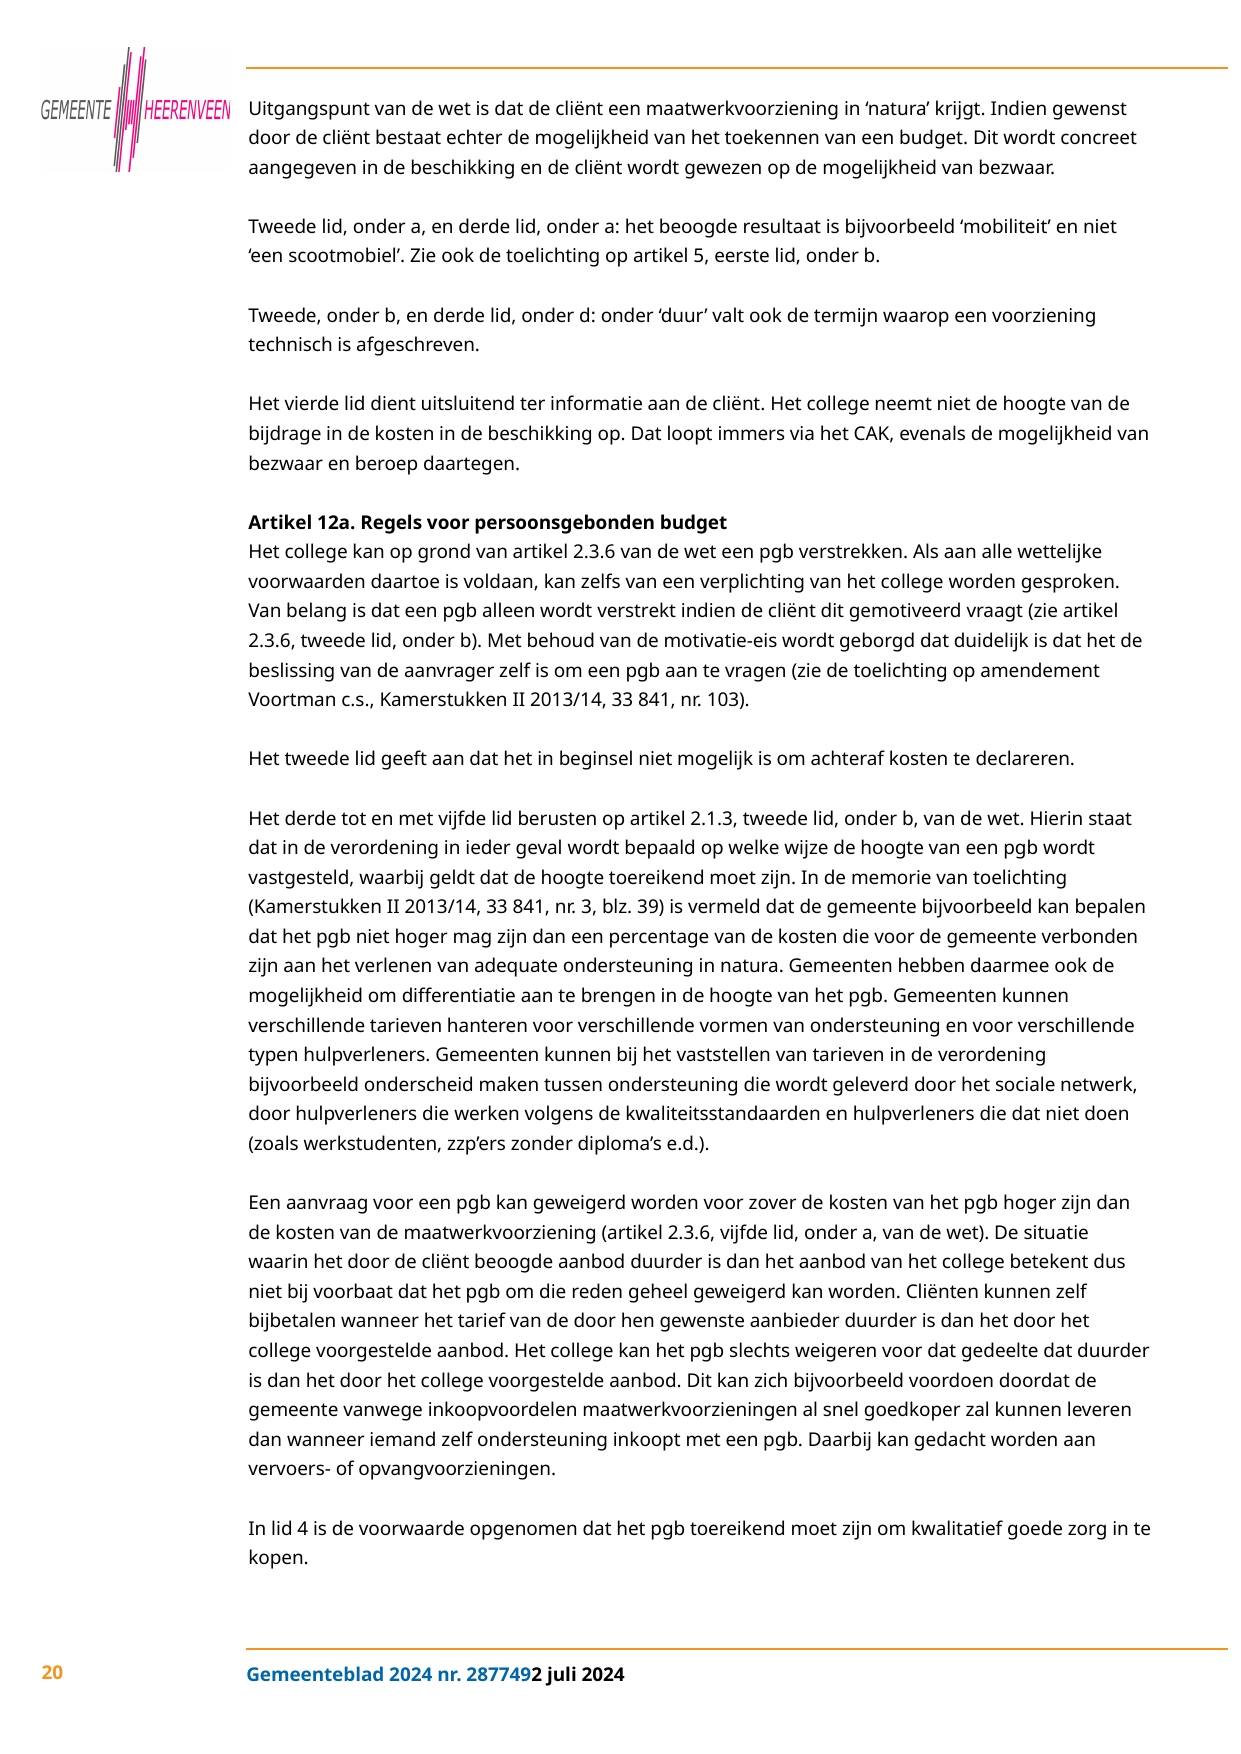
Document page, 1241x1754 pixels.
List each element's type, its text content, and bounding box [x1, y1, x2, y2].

text Uitgangspunt van de wet is dat de cliënt een maatwerkvoorziening in ‘natura’ krijgt. Indien gewenst door de cliënt bestaat echter de mogelijkheid van het toekennen van een budget. Dit wordt concreet aangegeven in de beschikking en de cliënt wordt gewezen op de mogelijkheid van bezwaar. [248, 95, 1152, 180]
picture [41, 47, 231, 172]
text Het college kan op grond van artikel 2.3.6 van de wet een pgb verstrekken. Als aan alle wettelijke voorwaarden daartoe is voldaan, kan zelfs van een verplichting van het college worden gesproken. Van belang is dat een pgb alleen wordt verstrekt indien de cliënt dit gemotiveerd vraagt (zie artikel 2.3.6, tweede lid, onder b). Met behoud van de motivatie-eis wordt geborgd dat duidelijk is dat het de beslissing van de aanvrager zelf is om een pgb aan te vragen (zie de toelichting op amendement Voortman c.s., Kamerstukken II 2013/14, 33 841, nr. 103). [248, 538, 1152, 712]
text Het tweede lid geeft aan dat het in beginsel niet mogelijk is om achteraf kosten te declareren. [248, 746, 1152, 771]
text Het vierde lid dient uitsluitend ter informatie aan de cliënt. Het college neemt niet de hoogte van de bijdrage in de kosten in de beschikking op. Dat loopt immers via het CAK, evenals de mogelijkheid van bezwaar en beroep daartegen. [248, 391, 1152, 476]
text Tweede lid, onder a, en derde lid, onder a: het beoogde resultaat is bijvoorbeeld ‘mobiliteit’ en niet ‘een scootmobiel’. Zie ook de toelichting op artikel 5, eerste lid, onder b. [248, 213, 1152, 268]
text In lid 4 is de voorwaarde opgenomen dat het pgb toereikend moet zijn om kwalitatief goede zorg in te kopen. [248, 1515, 1152, 1570]
text Tweede, onder b, en derde lid, onder d: onder ‘duur’ valt ook de termijn waarop een voorziening technisch is afgeschreven. [248, 302, 1152, 357]
text Artikel 12a. Regels voor persoonsgebonden budget [248, 509, 1152, 535]
text Het derde tot en met vijfde lid berusten op artikel 2.1.3, tweede lid, onder b, van de wet. Hierin staat dat in de verordening in ieder geval wordt bepaald op welke wijze de hoogte van een pgb wordt vastgesteld, waarbij geldt dat de hoogte toereikend moet zijn. In de memorie van toelichting (Kamerstukken II 2013/14, 33 841, nr. 3, blz. 39) is vermeld dat de gemeente bijvoorbeeld kan bepalen dat het pgb niet hoger mag zijn dan een percentage van de kosten die voor de gemeente verbonden zijn aan het verlenen van adequate ondersteuning in natura. Gemeenten hebben daarmee ook de mogelijkheid om differentiatie aan te brengen in de hoogte van het pgb. Gemeenten kunnen verschillende tarieven hanteren voor verschillende vormen van ondersteuning en voor verschillende typen hulpverleners. Gemeenten kunnen bij het vaststellen van tarieven in de verordening bijvoorbeeld onderscheid maken tussen ondersteuning die wordt geleverd door het sociale netwerk, door hulpverleners die werken volgens de kwaliteitsstandaarden en hulpverleners die dat niet doen (zoals werkstudenten, zzp’ers zonder diploma’s e.d.). [248, 805, 1152, 1156]
text Een aanvraag voor een pgb kan geweigerd worden voor zover de kosten van het pgb hoger zijn dan de kosten van de maatwerkvoorziening (artikel 2.3.6, vijfde lid, onder a, van de wet). De situatie waarin het door de cliënt beoogde aanbod duurder is dan het aanbod van het college betekent dus niet bij voorbaat dat het pgb om die reden geheel geweigerd kan worden. Cliënten kunnen zelf bijbetalen wanneer het tarief van de door hen gewenste aanbieder duurder is dan het door het college voorgestelde aanbod. Het college kan het pgb slechts weigeren voor dat gedeelte dat duurder is dan het door het college voorgestelde aanbod. Dit kan zich bijvoorbeeld voordoen doordat de gemeente vanwege inkoopvoordelen maatwerkvoorzieningen al snel goedkoper zal kunnen leveren dan wanneer iemand zelf ondersteuning inkoopt met een pgb. Daarbij kan gedacht worden aan vervoers- of opvangvoorzieningen. [248, 1189, 1152, 1481]
